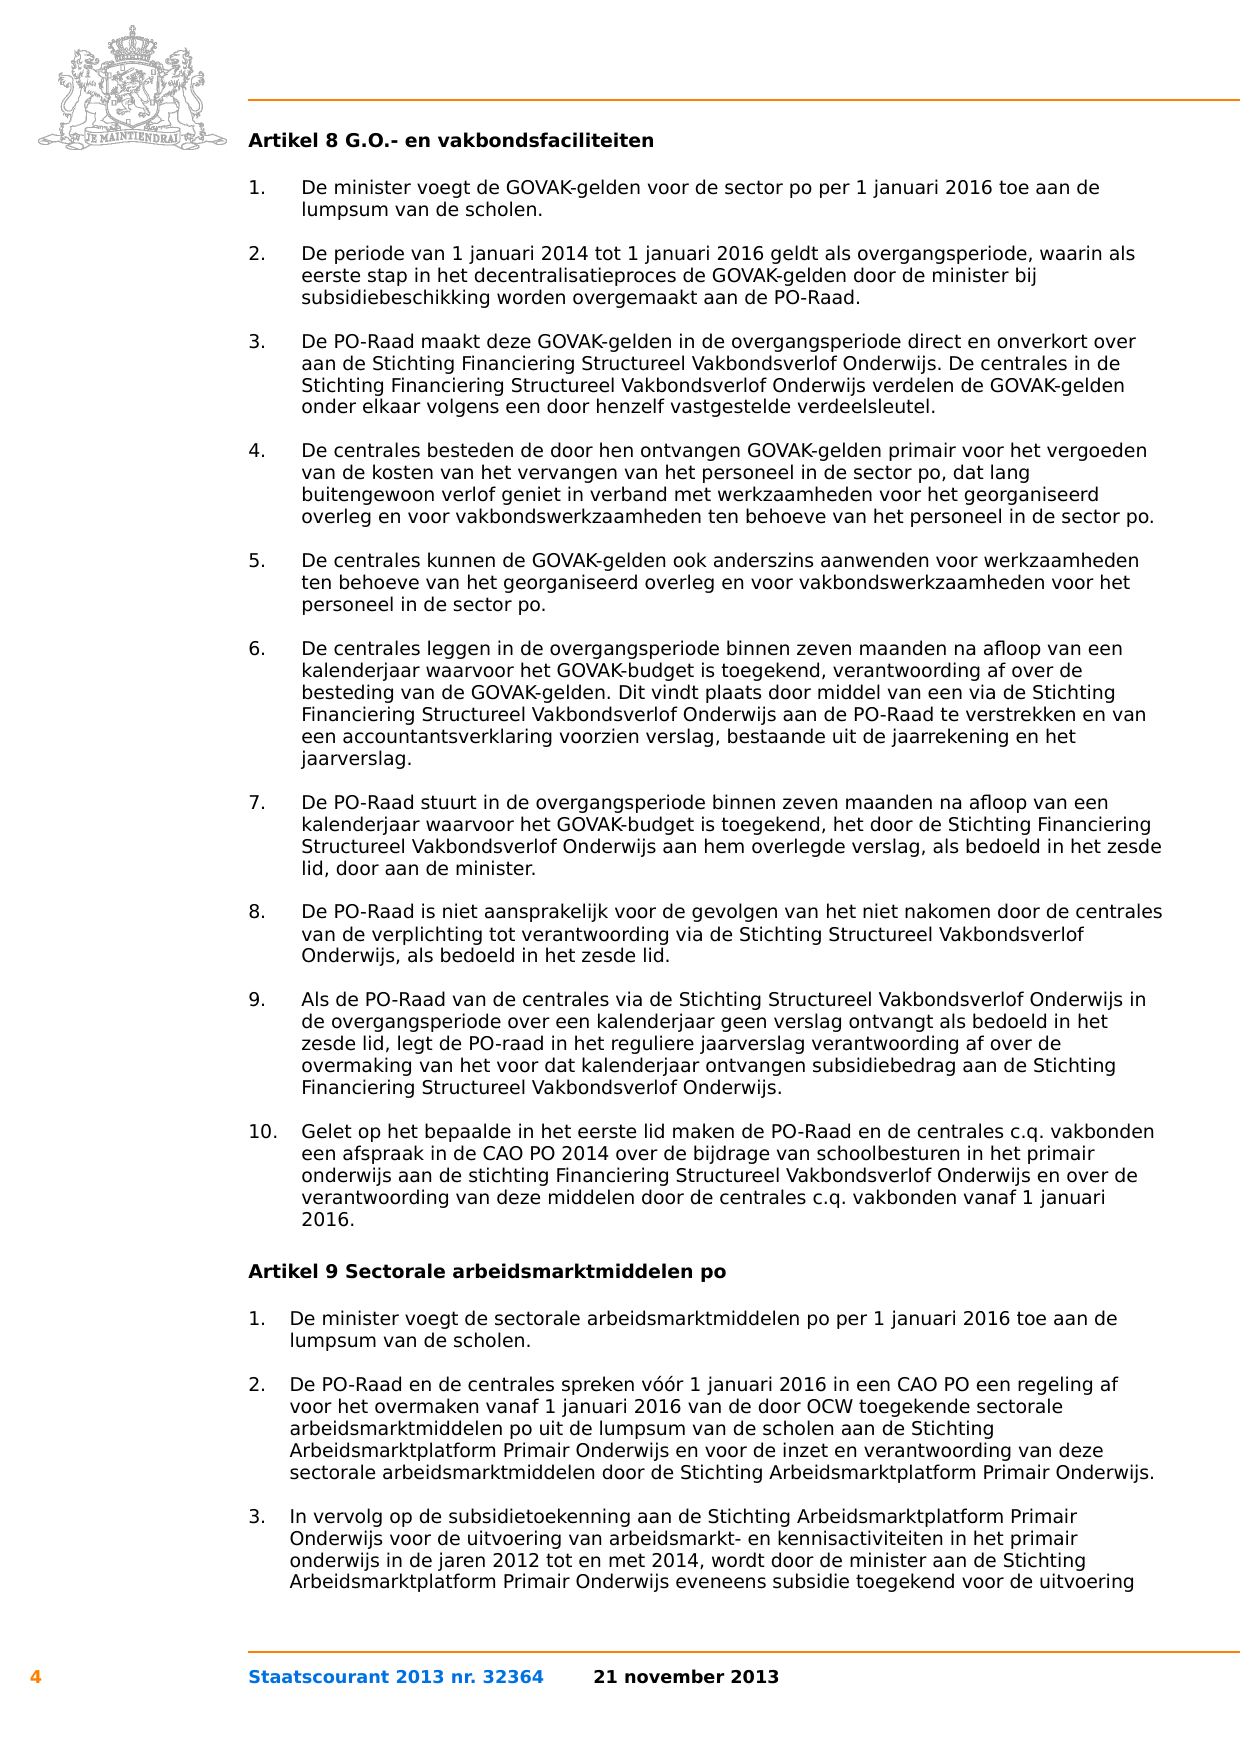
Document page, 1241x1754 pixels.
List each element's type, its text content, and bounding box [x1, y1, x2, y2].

text 5. De centrales kunnen de GOVAK-gelden ook anderszins aanwenden voor werkzaamheden ten behoeve van het georganiseerd overleg en voor vakbondswerkzaamheden voor het personeel in de sector po. [248, 550, 1163, 616]
text 10. Gelet op het bepaalde in het eerste lid maken de PO-Raad en de centrales c.q. vakbonden een afspraak in de CAO PO 2014 over de bijdrage van schoolbesturen in het primair onderwijs aan de stichting Financiering Structureel Vakbondsverlof Onderwijs en over de verantwoording van deze middelen door de centrales c.q. vakbonden vanaf 1 januari 2016. [248, 1121, 1163, 1231]
text 4. De centrales besteden de door hen ontvangen GOVAK-gelden primair voor het vergoeden van de kosten van het vervangen van het personeel in de sector po, dat lang buitengewoon verlof geniet in verband met werkzaamheden voor het georganiseerd overleg en voor vakbondswerkzaamheden ten behoeve van het personeel in de sector po. [248, 440, 1163, 528]
text 6. De centrales leggen in de overgangsperiode binnen zeven maanden na afloop van een kalenderjaar waarvoor het GOVAK-budget is toegekend, verantwoording af over de besteding van de GOVAK-gelden. Dit vindt plaats door middel van een via de Stichting Financiering Structureel Vakbondsverlof Onderwijs aan de PO-Raad te verstrekken en van een accountantsverklaring voorzien verslag, bestaande uit de jaarrekening en het jaarverslag. [248, 638, 1163, 770]
text 2. De PO-Raad en de centrales spreken vóór 1 januari 2016 in een CAO PO een regeling af voor het overmaken vanaf 1 januari 2016 van de door OCW toegekende sectorale arbeidsmarktmiddelen po uit de lumpsum van de scholen aan de Stichting Arbeidsmarktplatform Primair Onderwijs en voor de inzet en verantwoording van deze sectorale arbeidsmarktmiddelen door de Stichting Arbeidsmarktplatform Primair Onderwijs. [248, 1374, 1163, 1484]
picture [38, 25, 227, 150]
subtitle Artikel 8 G.O.- en vakbondsfaciliteiten [248, 130, 1163, 152]
text 9. Als de PO-Raad van de centrales via de Stichting Structureel Vakbondsverlof Onderwijs in de overgangsperiode over een kalenderjaar geen verslag ontvangt als bedoeld in het zesde lid, legt de PO-raad in het reguliere jaarverslag verantwoording af over de overmaking van het voor dat kalenderjaar ontvangen subsidiebedrag aan de Stichting Financiering Structureel Vakbondsverlof Onderwijs. [248, 989, 1163, 1099]
text 3. In vervolg op de subsidietoekenning aan de Stichting Arbeidsmarktplatform Primair Onderwijs voor de uitvoering van arbeidsmarkt- en kennisactiviteiten in het primair onderwijs in de jaren 2012 tot en met 2014, wordt door de minister aan de Stichting Arbeidsmarktplatform Primair Onderwijs eveneens subsidie toegekend voor de uitvoering [248, 1506, 1163, 1593]
text 3. De PO-Raad maakt deze GOVAK-gelden in de overgangsperiode direct en onverkort over aan de Stichting Financiering Structureel Vakbondsverlof Onderwijs. De centrales in de Stichting Financiering Structureel Vakbondsverlof Onderwijs verdelen de GOVAK-gelden onder elkaar volgens een door henzelf vastgestelde verdeelsleutel. [248, 331, 1163, 418]
text 8. De PO-Raad is niet aansprakelijk voor de gevolgen van het niet nakomen door de centrales van de verplichting tot verantwoording via de Stichting Structureel Vakbondsverlof Onderwijs, als bedoeld in het zesde lid. [248, 901, 1163, 967]
text 2. De periode van 1 januari 2014 tot 1 januari 2016 geldt als overgangsperiode, waarin als eerste stap in het decentralisatieproces de GOVAK-gelden door de minister bij subsidiebeschikking worden overgemaakt aan de PO-Raad. [248, 243, 1163, 309]
text 1. De minister voegt de sectorale arbeidsmarktmiddelen po per 1 januari 2016 toe aan de lumpsum van de scholen. [248, 1308, 1163, 1352]
text 7. De PO-Raad stuurt in de overgangsperiode binnen zeven maanden na afloop van een kalenderjaar waarvoor het GOVAK-budget is toegekend, het door de Stichting Financiering Structureel Vakbondsverlof Onderwijs aan hem overlegde verslag, als bedoeld in het zesde lid, door aan de minister. [248, 792, 1163, 879]
subtitle Artikel 9 Sectorale arbeidsmarktmiddelen po [248, 1261, 1163, 1283]
text 1. De minister voegt de GOVAK-gelden voor de sector po per 1 januari 2016 toe aan de lumpsum van de scholen. [248, 177, 1163, 221]
